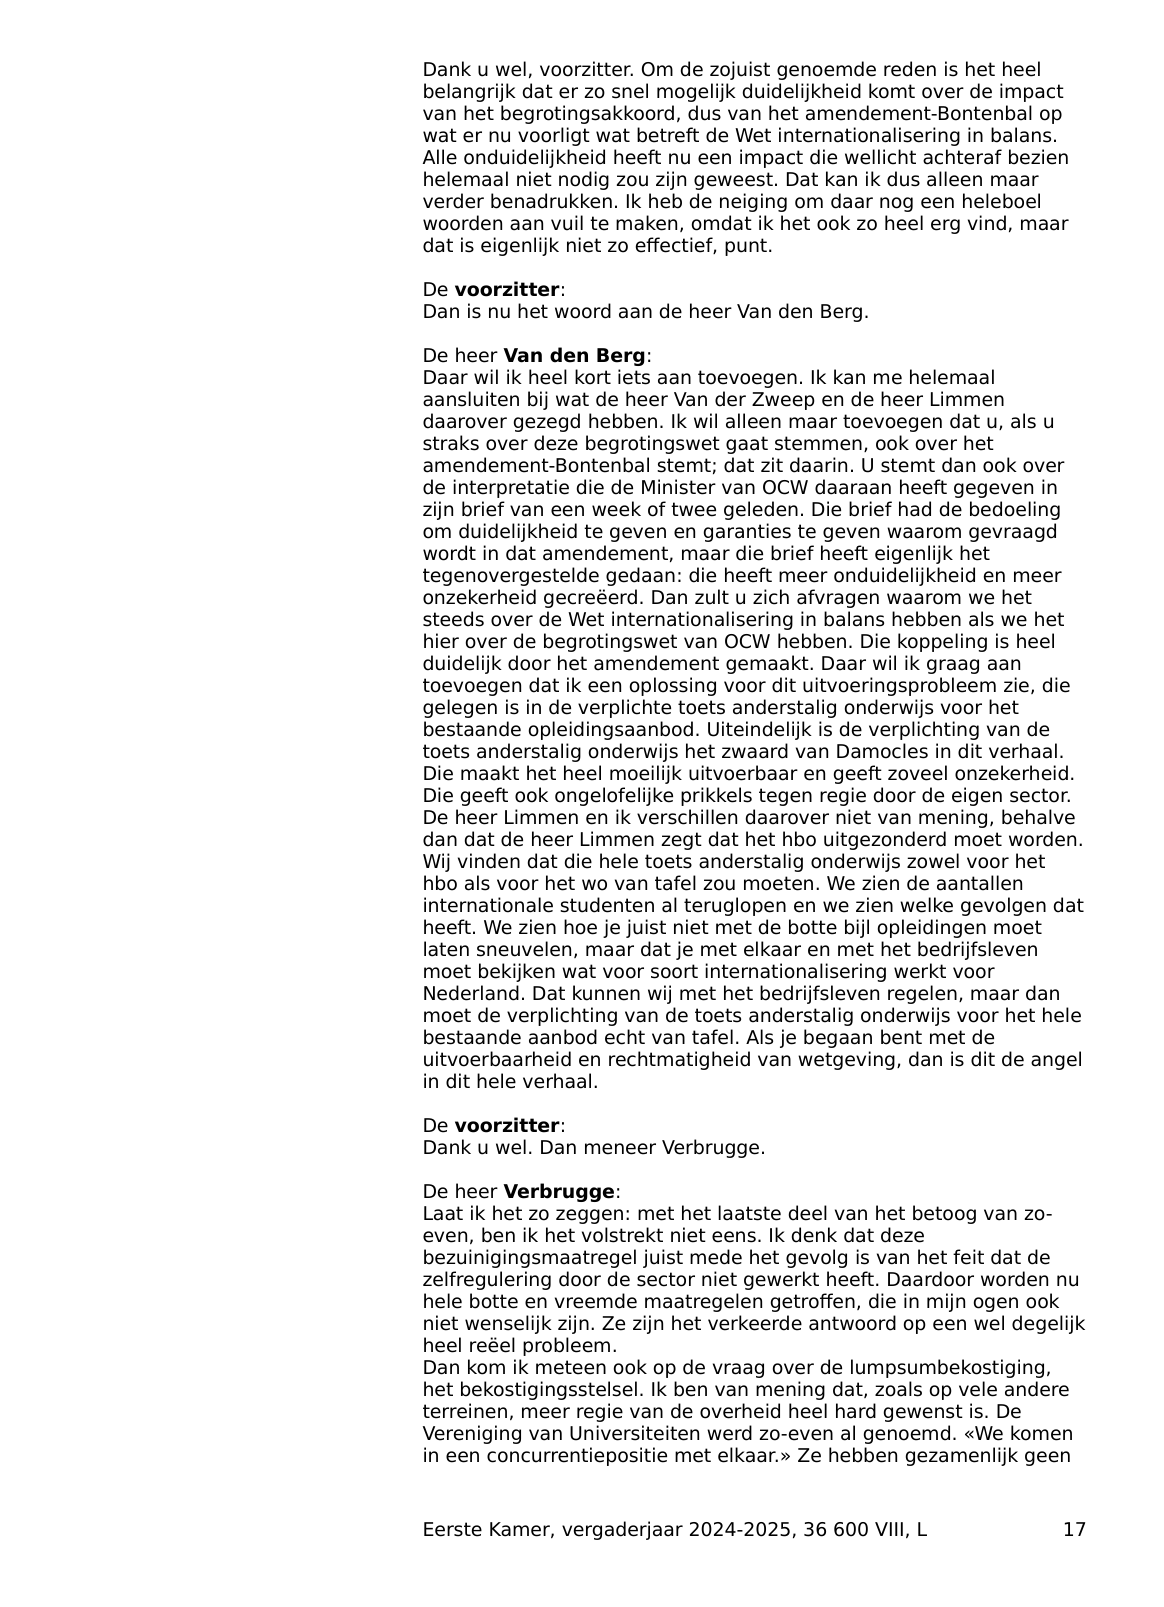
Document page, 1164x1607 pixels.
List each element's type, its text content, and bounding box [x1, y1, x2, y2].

text Dan kom ik meteen ook op de vraag over de lumpsumbekostiging, het bekostigingsstelsel. Ik ben van mening dat, zoals op vele andere terreinen, meer regie van de overheid heel hard gewenst is. De Vereniging van Universiteiten werd zo-even al genoemd. «We komen in een concurrentiepositie met elkaar.» Ze hebben gezamenlijk geen [422, 1357, 1087, 1467]
text De heer Van den Berg: [422, 345, 1087, 367]
text De heer Verbrugge: [422, 1181, 1087, 1203]
text De voorzitter: [422, 1115, 1087, 1137]
text Dank u wel, voorzitter. Om de zojuist genoemde reden is het heel belangrijk dat er zo snel mogelijk duidelijkheid komt over de impact van het begrotingsakkoord, dus van het amendement-Bontenbal op wat er nu voorligt wat betreft de Wet internationalisering in balans. Alle onduidelijkheid heeft nu een impact die wellicht achteraf bezien helemaal niet nodig zou zijn geweest. Dat kan ik dus alleen maar verder benadrukken. Ik heb de neiging om daar nog een heleboel woorden aan vuil te maken, omdat ik het ook zo heel erg vind, maar dat is eigenlijk niet zo effectief, punt. [422, 59, 1087, 257]
text Dank u wel. Dan meneer Verbrugge. [422, 1137, 1087, 1159]
text De voorzitter: [422, 279, 1087, 301]
text Laat ik het zo zeggen: met het laatste deel van het betoog van zo-even, ben ik het volstrekt niet eens. Ik denk dat deze bezuinigingsmaatregel juist mede het gevolg is van het feit dat de zelfregulering door de sector niet gewerkt heeft. Daardoor worden nu hele botte en vreemde maatregelen getroffen, die in mijn ogen ook niet wenselijk zijn. Ze zijn het verkeerde antwoord op een wel degelijk heel reëel probleem. [422, 1203, 1087, 1357]
text Daar wil ik heel kort iets aan toevoegen. Ik kan me helemaal aansluiten bij wat de heer Van der Zweep en de heer Limmen daarover gezegd hebben. Ik wil alleen maar toevoegen dat u, als u straks over deze begrotingswet gaat stemmen, ook over het amendement-Bontenbal stemt; dat zit daarin. U stemt dan ook over de interpretatie die de Minister van OCW daaraan heeft gegeven in zijn brief van een week of twee geleden. Die brief had de bedoeling om duidelijkheid te geven en garanties te geven waarom gevraagd wordt in dat amendement, maar die brief heeft eigenlijk het tegenovergestelde gedaan: die heeft meer onduidelijkheid en meer onzekerheid gecreëerd. Dan zult u zich afvragen waarom we het steeds over de Wet internationalisering in balans hebben als we het hier over de begrotingswet van OCW hebben. Die koppeling is heel duidelijk door het amendement gemaakt. Daar wil ik graag aan toevoegen dat ik een oplossing voor dit uitvoeringsprobleem zie, die gelegen is in de verplichte toets anderstalig onderwijs voor het bestaande opleidingsaanbod. Uiteindelijk is de verplichting van de toets anderstalig onderwijs het zwaard van Damocles in dit verhaal. Die maakt het heel moeilijk uitvoerbaar en geeft zoveel onzekerheid. Die geeft ook ongelofelijke prikkels tegen regie door de eigen sector. De heer Limmen en ik verschillen daarover niet van mening, behalve dan dat de heer Limmen zegt dat het hbo uitgezonderd moet worden. Wij vinden dat die hele toets anderstalig onderwijs zowel voor het hbo als voor het wo van tafel zou moeten. We zien de aantallen internationale studenten al teruglopen en we zien welke gevolgen dat heeft. We zien hoe je juist niet met de botte bijl opleidingen moet laten sneuvelen, maar dat je met elkaar en met het bedrijfsleven moet bekijken wat voor soort internationalisering werkt voor Nederland. Dat kunnen wij met het bedrijfsleven regelen, maar dan moet de verplichting van de toets anderstalig onderwijs voor het hele bestaande aanbod echt van tafel. Als je begaan bent met de uitvoerbaarheid en rechtmatigheid van wetgeving, dan is dit de angel in dit hele verhaal. [422, 367, 1087, 1092]
text Dan is nu het woord aan de heer Van den Berg. [422, 301, 1087, 323]
